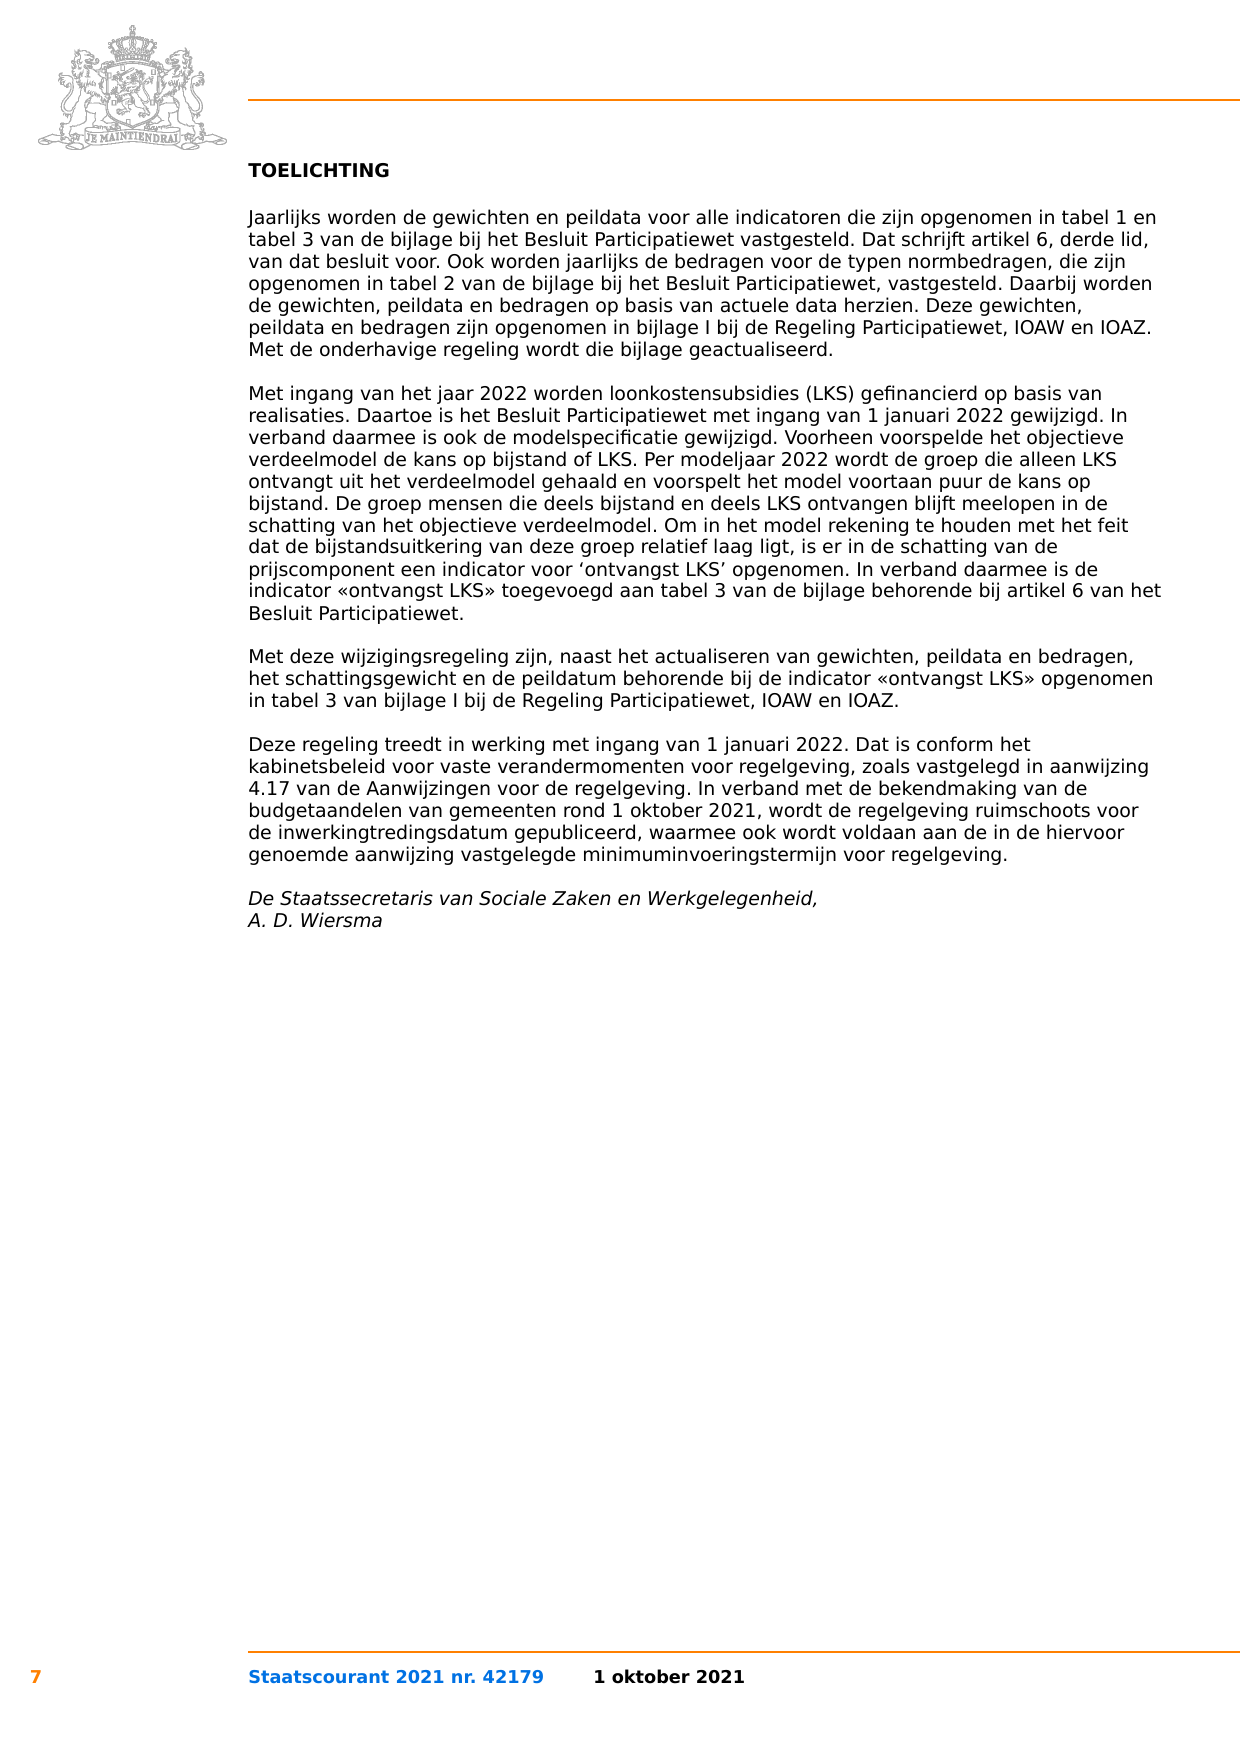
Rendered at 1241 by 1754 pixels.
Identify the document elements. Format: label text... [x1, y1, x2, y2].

text De Staatssecretaris van Sociale Zaken en Werkgelegenheid, A. D. Wiersma [248, 888, 1163, 932]
text Deze regeling treedt in werking met ingang van 1 januari 2022. Dat is conform het kabinetsbeleid voor vaste verandermomenten voor regelgeving, zoals vastgelegd in aanwijzing 4.17 van de Aanwijzingen voor de regelgeving. In verband met de bekendmaking van de budgetaandelen van gemeenten rond 1 oktober 2021, wordt de regelgeving ruimschoots voor de inwerkingtredingsdatum gepubliceerd, waarmee ook wordt voldaan aan de in de hiervoor genoemde aanwijzing vastgelegde minimuminvoeringstermijn voor regelgeving. [248, 734, 1163, 866]
text Met deze wijzigingsregeling zijn, naast het actualiseren van gewichten, peildata en bedragen, het schattingsgewicht en de peildatum behorende bij de indicator «ontvangst LKS» opgenomen in tabel 3 van bijlage I bij de Regeling Participatiewet, IOAW en IOAZ. [248, 646, 1163, 712]
text Met ingang van het jaar 2022 worden loonkostensubsidies (LKS) gefinancierd op basis van realisaties. Daartoe is het Besluit Participatiewet met ingang van 1 januari 2022 gewijzigd. In verband daarmee is ook de modelspecificatie gewijzigd. Voorheen voorspelde het objectieve verdeelmodel de kans op bijstand of LKS. Per modeljaar 2022 wordt de groep die alleen LKS ontvangt uit het verdeelmodel gehaald en voorspelt het model voortaan puur de kans op bijstand. De groep mensen die deels bijstand en deels LKS ontvangen blijft meelopen in de schatting van het objectieve verdeelmodel. Om in het model rekening te houden met het feit dat de bijstandsuitkering van deze groep relatief laag ligt, is er in de schatting van de prijscomponent een indicator voor ‘ontvangst LKS’ opgenomen. In verband daarmee is de indicator «ontvangst LKS» toegevoegd aan tabel 3 van de bijlage behorende bij artikel 6 van het Besluit Participatiewet. [248, 383, 1163, 624]
subtitle TOELICHTING [248, 160, 1163, 182]
text Jaarlijks worden de gewichten en peildata voor alle indicatoren die zijn opgenomen in tabel 1 en tabel 3 van de bijlage bij het Besluit Participatiewet vastgesteld. Dat schrijft artikel 6, derde lid, van dat besluit voor. Ook worden jaarlijks de bedragen voor de typen normbedragen, die zijn opgenomen in tabel 2 van de bijlage bij het Besluit Participatiewet, vastgesteld. Daarbij worden de gewichten, peildata en bedragen op basis van actuele data herzien. Deze gewichten, peildata en bedragen zijn opgenomen in bijlage I bij de Regeling Participatiewet, IOAW en IOAZ. Met de onderhavige regeling wordt die bijlage geactualiseerd. [248, 207, 1163, 361]
picture [38, 25, 227, 150]
